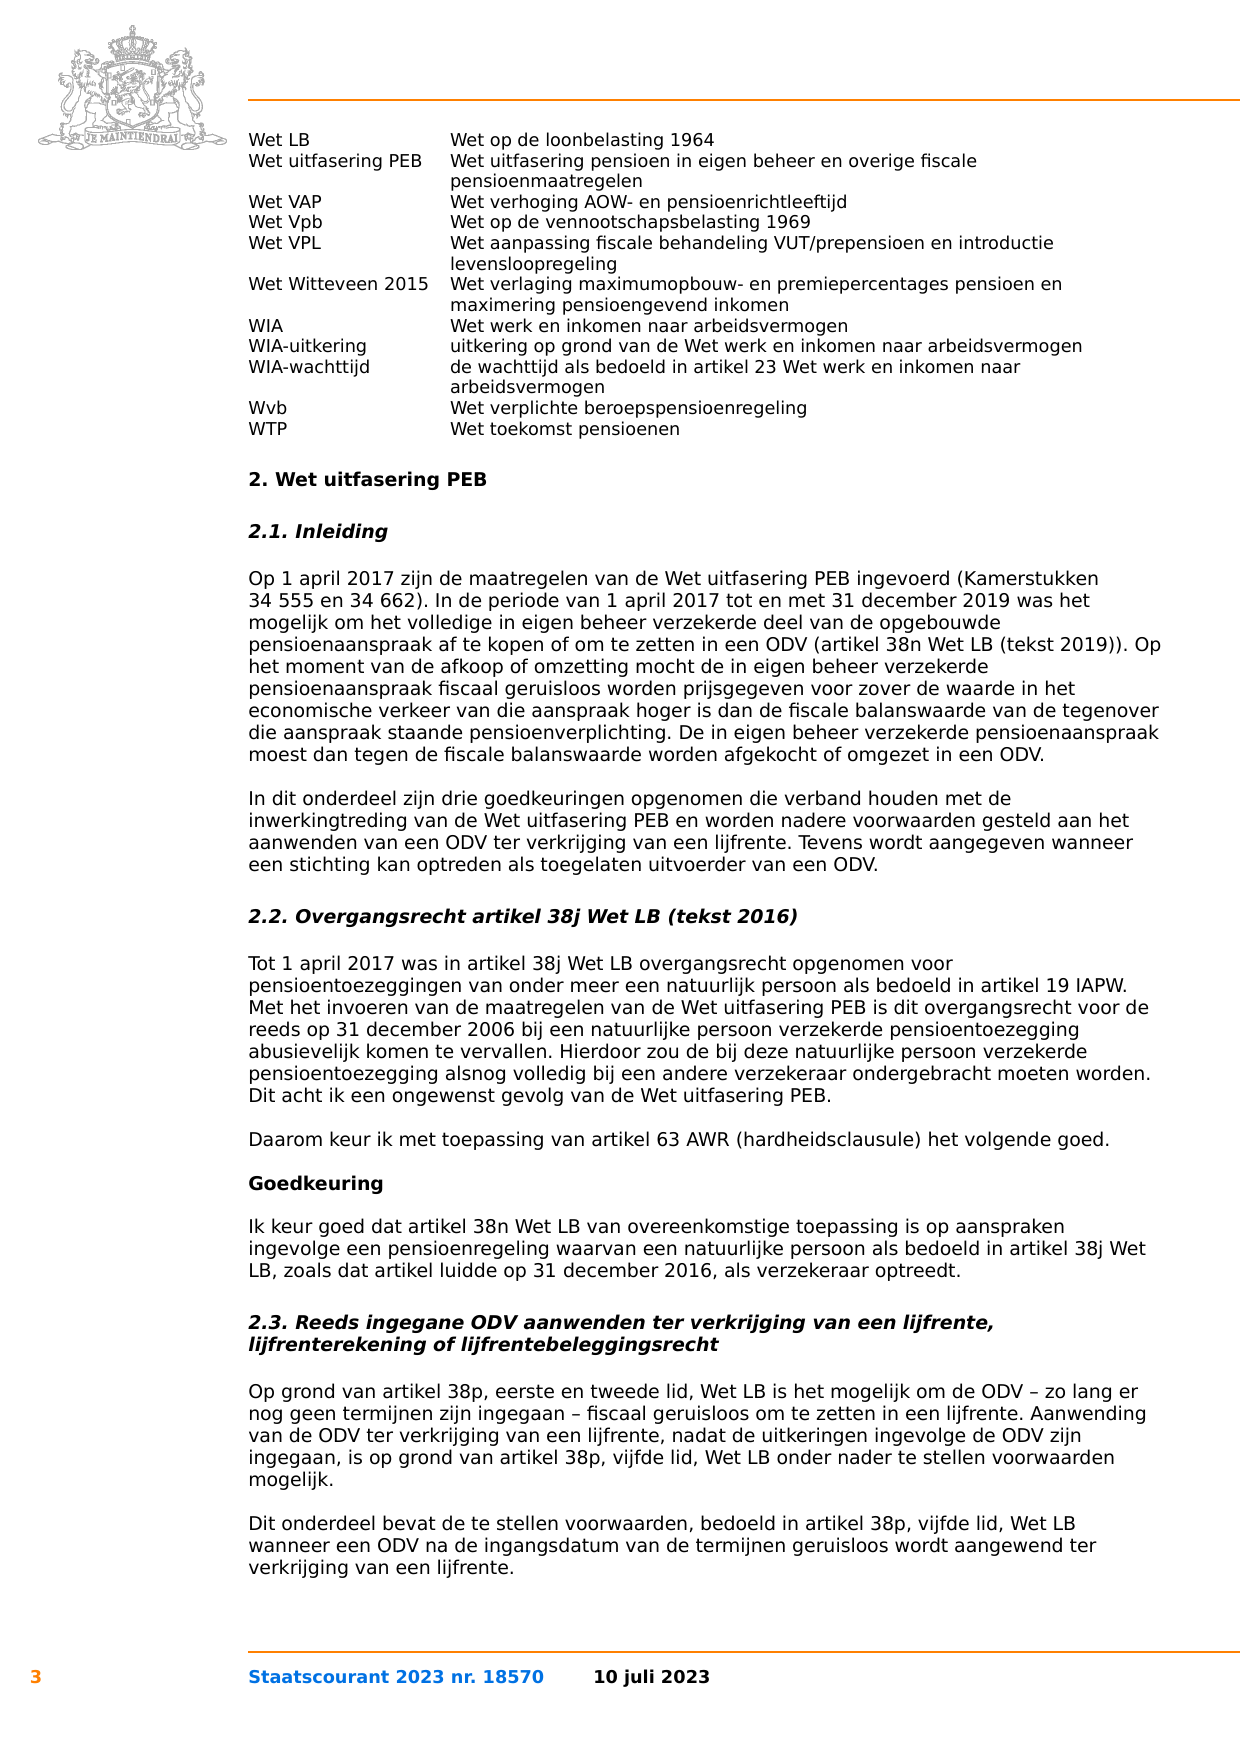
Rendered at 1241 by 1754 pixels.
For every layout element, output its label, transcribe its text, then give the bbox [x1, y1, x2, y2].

table_cell Wet verplichte beroepspensioenregeling [444, 398, 1163, 419]
table_cell Wet uitfasering pensioen in eigen beheer en overige fiscale pensioenmaatregelen [444, 151, 1163, 192]
table_cell Wet werk en inkomen naar arbeidsvermogen [444, 316, 1163, 336]
table_cell Wet VAP [248, 192, 444, 212]
text Ik keur goed dat artikel 38n Wet LB van overeenkomstige toepassing is op aanspraken ingevolge een pensioenregeling waarvan een natuurlijke persoon als bedoeld in artikel 38j Wet LB, zoals dat artikel luidde op 31 december 2016, als verzekeraar optreedt. [248, 1216, 1163, 1282]
text Tot 1 april 2017 was in artikel 38j Wet LB overgangsrecht opgenomen voor pensioentoezeggingen van onder meer een natuurlijk persoon als bedoeld in artikel 19 IAPW. Met het invoeren van de maatregelen van de Wet uitfasering PEB is dit overgangsrecht voor de reeds op 31 december 2006 bij een natuurlijke persoon verzekerde pensioentoezegging abusievelijk komen te vervallen. Hierdoor zou de bij deze natuurlijke persoon verzekerde pensioentoezegging alsnog volledig bij een andere verzekeraar ondergebracht moeten worden. Dit acht ik een ongewenst gevolg van de Wet uitfasering PEB. [248, 953, 1163, 1107]
table_cell uitkering op grond van de Wet werk en inkomen naar arbeidsvermogen [444, 336, 1163, 357]
table_cell Wet verlaging maximumopbouw- en premiepercentages pensioen en maximering pensioengevend inkomen [444, 274, 1163, 316]
text Daarom keur ik met toepassing van artikel 63 AWR (hardheidsclausule) het volgende goed. [248, 1128, 1163, 1151]
table_cell Wet op de loonbelasting 1964 [444, 130, 1163, 151]
table_cell Wet LB [248, 130, 444, 151]
subtitle 2. Wet uitfasering PEB [248, 469, 1163, 491]
table_cell WIA [248, 316, 444, 336]
text Op 1 april 2017 zijn de maatregelen van de Wet uitfasering PEB ingevoerd (Kamerstukken 34 555 en 34 662). In de periode van 1 april 2017 tot en met 31 december 2019 was het mogelijk om het volledige in eigen beheer verzekerde deel van de opgebouwde pensioenaanspraak af te kopen of om te zetten in een ODV (artikel 38n Wet LB (tekst 2019)). Op het moment van de afkoop of omzetting mocht de in eigen beheer verzekerde pensioenaanspraak fiscaal geruisloos worden prijsgegeven voor zover de waarde in het economische verkeer van die aanspraak hoger is dan de fiscale balanswaarde van de tegenover die aanspraak staande pensioenverplichting. De in eigen beheer verzekerde pensioenaanspraak moest dan tegen de fiscale balanswaarde worden afgekocht of omgezet in een ODV. [248, 568, 1163, 766]
table_cell Wet verhoging AOW- en pensioenrichtleeftijd [444, 192, 1163, 212]
table_cell Wvb [248, 398, 444, 419]
table_cell WIA-wachttijd [248, 357, 444, 398]
table_cell Wet Witteveen 2015 [248, 274, 444, 316]
text Op grond van artikel 38p, eerste en tweede lid, Wet LB is het mogelijk om de ODV – zo lang er nog geen termijnen zijn ingegaan – fiscaal geruisloos om te zetten in een lijfrente. Aanwending van de ODV ter verkrijging van een lijfrente, nadat de uitkeringen ingevolge de ODV zijn ingegaan, is op grond van artikel 38p, vijfde lid, Wet LB onder nader te stellen voorwaarden mogelijk. [248, 1381, 1163, 1491]
table_cell WTP [248, 419, 444, 439]
subtitle Goedkeuring [248, 1172, 1163, 1194]
text Dit onderdeel bevat de te stellen voorwaarden, bedoeld in artikel 38p, vijfde lid, Wet LB wanneer een ODV na de ingangsdatum van de termijnen geruisloos wordt aangewend ter verkrijging van een lijfrente. [248, 1513, 1163, 1579]
subtitle 2.1. Inleiding [248, 521, 1163, 543]
table_cell Wet VPL [248, 233, 444, 274]
table_cell WIA-uitkering [248, 336, 444, 357]
picture [38, 25, 227, 150]
table_cell Wet Vpb [248, 213, 444, 233]
table_cell de wachttijd als bedoeld in artikel 23 Wet werk en inkomen naar arbeidsvermogen [444, 357, 1163, 398]
table_cell Wet toekomst pensioenen [444, 419, 1163, 439]
text In dit onderdeel zijn drie goedkeuringen opgenomen die verband houden met de inwerkingtreding van de Wet uitfasering PEB en worden nadere voorwaarden gesteld aan het aanwenden van een ODV ter verkrijging van een lijfrente. Tevens wordt aangegeven wanneer een stichting kan optreden als toegelaten uitvoerder van een ODV. [248, 788, 1163, 876]
table_cell Wet op de vennootschapsbelasting 1969 [444, 213, 1163, 233]
table_cell Wet uitfasering PEB [248, 151, 444, 192]
subtitle 2.2. Overgangsrecht artikel 38j Wet LB (tekst 2016) [248, 906, 1163, 928]
table_cell Wet aanpassing fiscale behandeling VUT/prepensioen en introductie levensloopregeling [444, 233, 1163, 274]
subtitle 2.3. Reeds ingegane ODV aanwenden ter verkrijging van een lijfrente, lijfrenterekening of lijfrentebeleggingsrecht [248, 1312, 1163, 1356]
